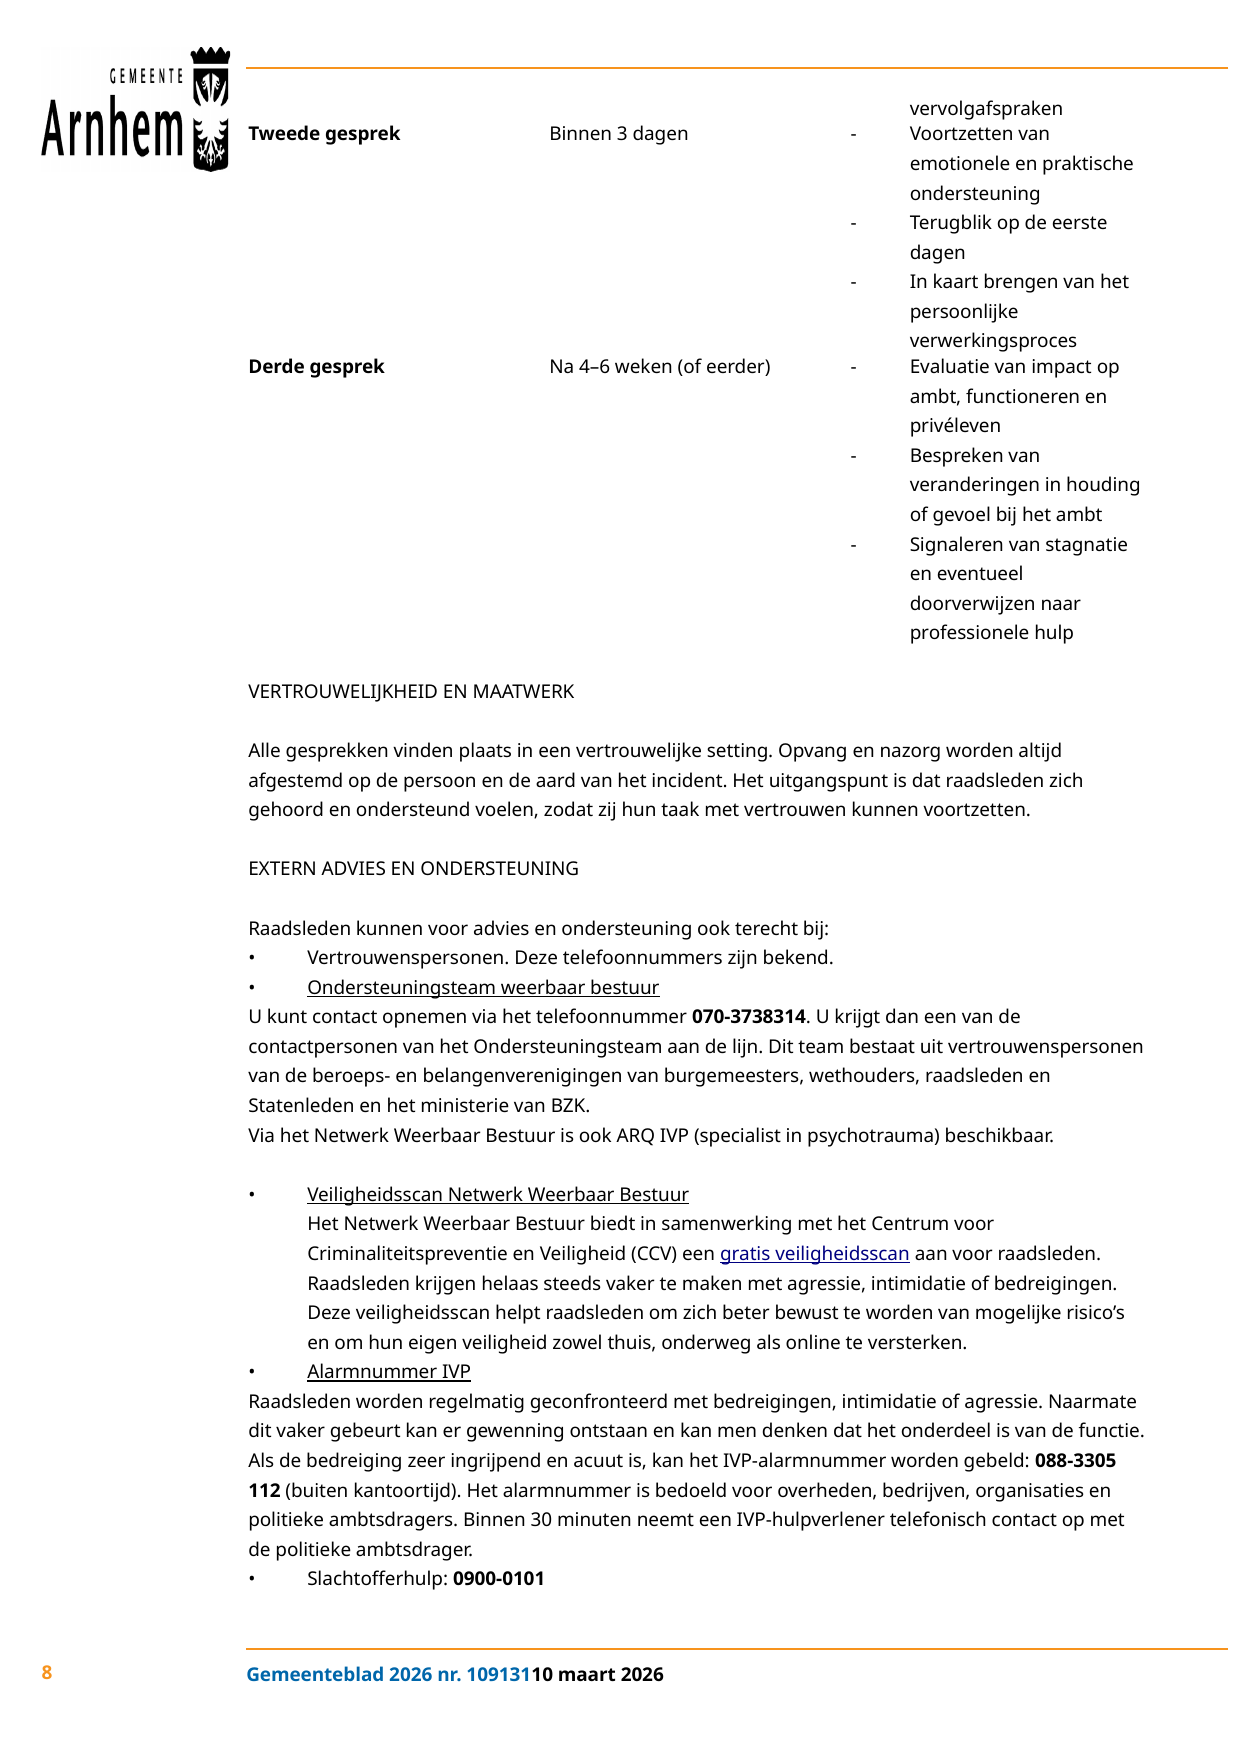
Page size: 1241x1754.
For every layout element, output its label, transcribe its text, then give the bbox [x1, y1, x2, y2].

picture [41, 47, 231, 172]
text EXTERN ADVIES EN ONDERSTEUNING [248, 856, 1152, 881]
table_cell Evaluatie van impact op ambt, functioneren en privéleven Bespreken van veranderingen in houding of gevoel bij het ambt Signaleren van stagnatie en eventueel doorverwijzen naar professionele hulp [850, 353, 1152, 645]
table_cell Binnen 3 dagen [549, 121, 850, 353]
table_cell Na 4–6 weken (of eerder) [549, 353, 850, 645]
table_cell Voortzetten van emotionele en praktische ondersteuning Terugblik op de eerste dagen In kaart brengen van het persoonlijke verwerkingsproces [850, 121, 1152, 353]
text Raadsleden kunnen voor advies en ondersteuning ook terecht bij: [248, 915, 1152, 941]
table_cell Derde gesprek [248, 353, 549, 645]
text Via het Netwerk Weerbaar Bestuur is ook ARQ IVP (specialist in psychotrauma) beschikbaar. [248, 1122, 1152, 1148]
list Alarmnummer IVP [248, 1358, 1152, 1384]
text U kunt contact opnemen via het telefoonnummer 070-3738314. U krijgt dan een van de contactpersonen van het Ondersteuningsteam aan de lijn. Dit team bestaat uit vertrouwenspersonen van de beroeps- en belangenverenigingen van burgemeesters, wethouders, raadsleden en Statenleden en het ministerie van BZK. [248, 1003, 1152, 1118]
list Veiligheidsscan Netwerk Weerbaar Bestuur [248, 1181, 1152, 1207]
table_cell vervolgafspraken [850, 95, 1152, 121]
list Vertrouwenspersonen. Deze telefoonnummers zijn bekend. [248, 944, 1152, 970]
table_cell [549, 95, 850, 121]
text VERTROUWELIJKHEID EN MAATWERK [248, 678, 1152, 704]
text Alle gesprekken vinden plaats in een vertrouwelijke setting. Opvang en nazorg worden altijd afgestemd op de persoon en de aard van het incident. Het uitgangspunt is dat raadsleden zich gehoord en ondersteund voelen, zodat zij hun taak met vertrouwen kunnen voortzetten. [248, 737, 1152, 822]
list Het Netwerk Weerbaar Bestuur biedt in samenwerking met het Centrum voor Criminaliteitspreventie en Veiligheid (CCV) een gratis veiligheidsscan aan voor raadsleden. [248, 1211, 1152, 1266]
list Ondersteuningsteam weerbaar bestuur [248, 974, 1152, 1000]
list Slachtofferhulp: 0900-0101 [248, 1566, 1152, 1591]
list Raadsleden krijgen helaas steeds vaker te maken met agressie, intimidatie of bedreigingen. Deze veiligheidsscan helpt raadsleden om zich beter bewust te worden van mogelijke risico’s en om hun eigen veiligheid zowel thuis, onderweg als online te versterken. [248, 1270, 1152, 1355]
table_cell Tweede gesprek [248, 121, 549, 353]
text Raadsleden worden regelmatig geconfronteerd met bedreigingen, intimidatie of agressie. Naarmate dit vaker gebeurt kan er gewenning ontstaan en kan men denken dat het onderdeel is van de functie. Als de bedreiging zeer ingrijpend en acuut is, kan het IVP-alarmnummer worden gebeld: 088-3305 112 (buiten kantoortijd). Het alarmnummer is bedoeld voor overheden, bedrijven, organisaties en politieke ambtsdragers. Binnen 30 minuten neemt een IVP-hulpverlener telefonisch contact op met de politieke ambtsdrager. [248, 1388, 1152, 1562]
table_cell [248, 95, 549, 121]
